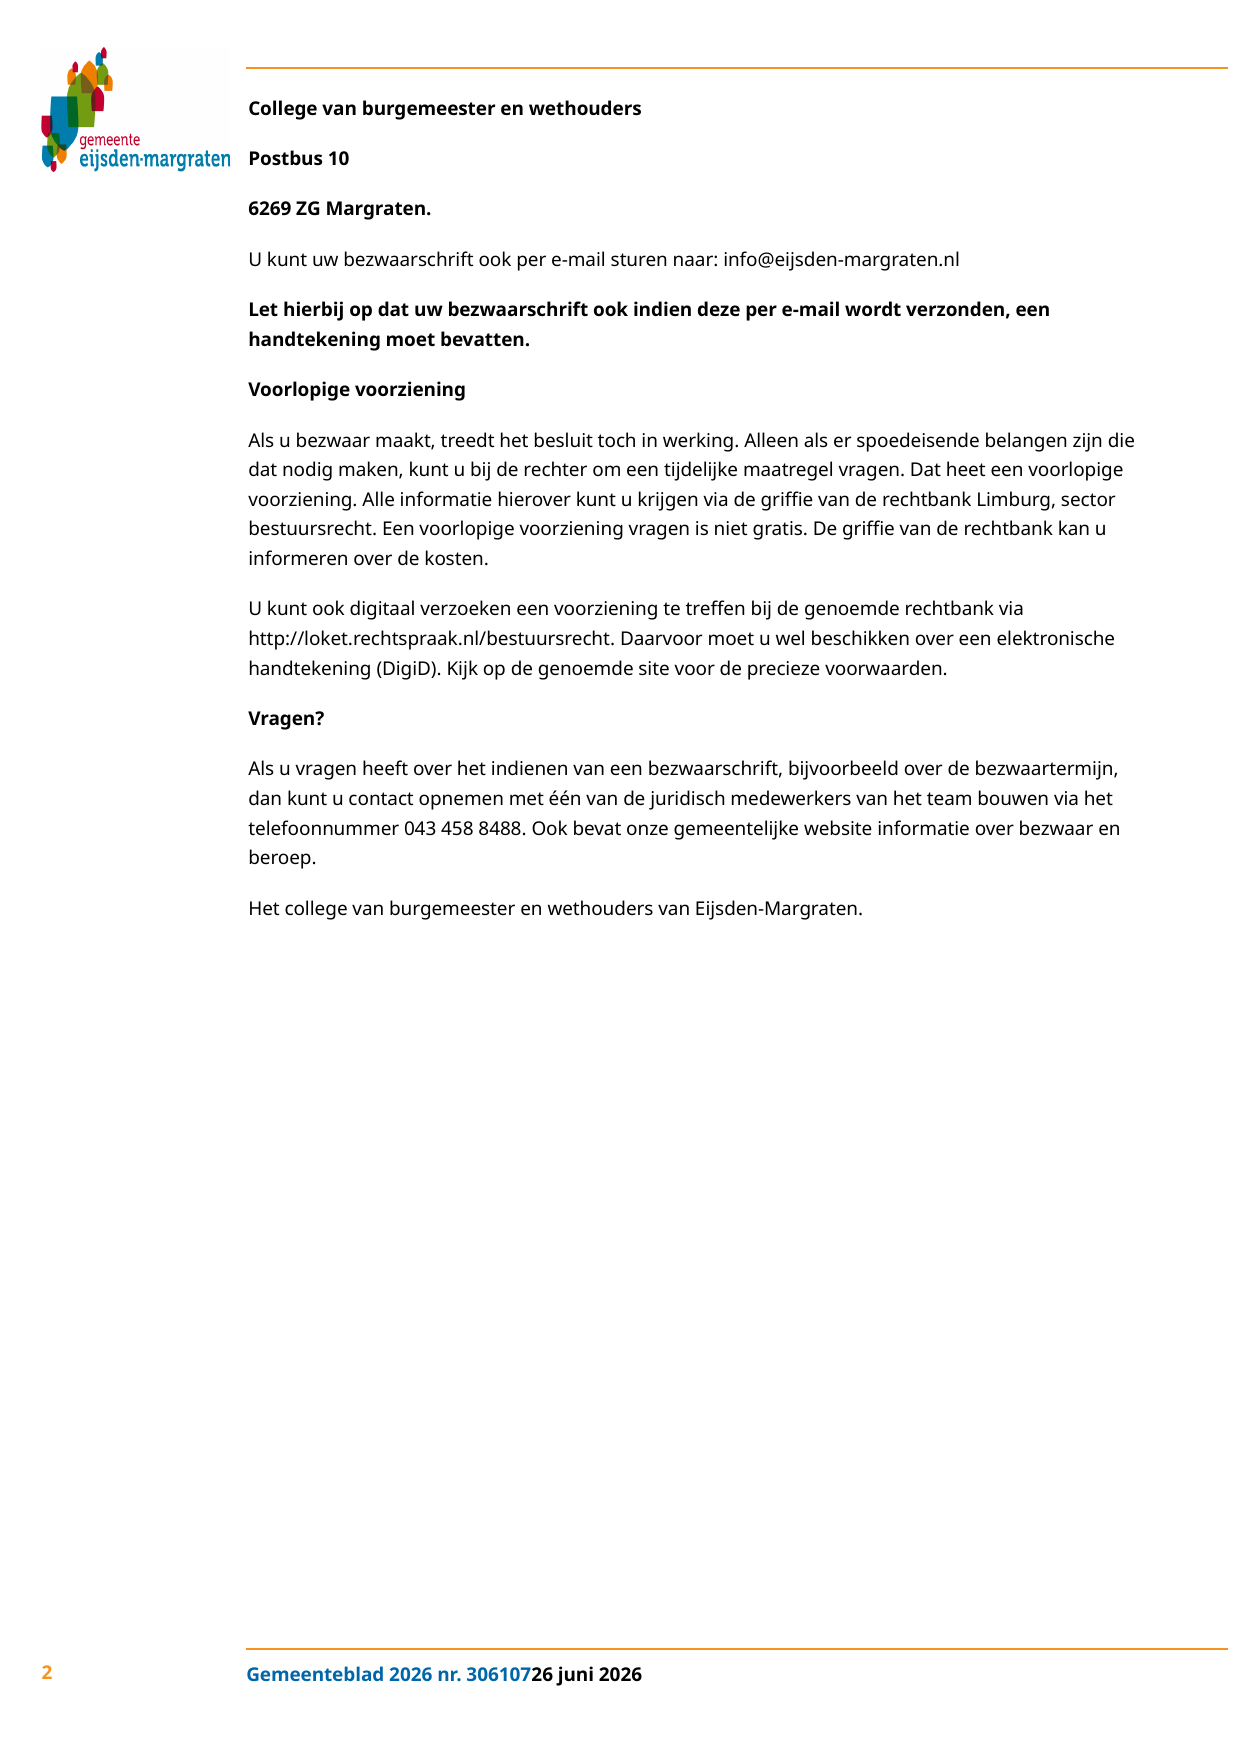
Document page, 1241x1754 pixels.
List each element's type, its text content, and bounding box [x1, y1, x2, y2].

text U kunt ook digitaal verzoeken een voorziening te treffen bij de genoemde rechtbank via http://loket.rechtspraak.nl/bestuursrecht. Daarvoor moet u wel beschikken over een elektronische handtekening (DigiD). Kijk op de genoemde site voor de precieze voorwaarden. [248, 596, 1152, 681]
text U kunt uw bezwaarschrift ook per e-mail sturen naar: info@eijsden-margraten.nl [248, 246, 1152, 272]
text Het college van burgemeester en wethouders van Eijsden-Margraten. [248, 895, 1152, 921]
text Vragen? [248, 705, 1152, 731]
text Als u vragen heeft over het indienen van een bezwaarschrift, bijvoorbeeld over de bezwaartermijn, dan kunt u contact opnemen met één van de juridisch medewerkers van het team bouwen via het telefoonnummer 043 458 8488. Ook bevat onze gemeentelijke website informatie over bezwaar en beroep. [248, 756, 1152, 870]
text Let hierbij op dat uw bezwaarschrift ook indien deze per e-mail wordt verzonden, een handtekening moet bevatten. [248, 296, 1152, 352]
text Als u bezwaar maakt, treedt het besluit toch in werking. Alleen als er spoedeisende belangen zijn die dat nodig maken, kunt u bij de rechter om een tijdelijke maatregel vragen. Dat heet een voorlopige voorziening. Alle informatie hierover kunt u krijgen via de griffie van de rechtbank Limburg, sector bestuursrecht. Een voorlopige voorziening vragen is niet gratis. De griffie van de rechtbank kan u informeren over de kosten. [248, 427, 1152, 571]
text 6269 ZG Margraten. [248, 196, 1152, 221]
text College van burgemeester en wethouders [248, 95, 1152, 121]
picture [41, 47, 231, 172]
text Postbus 10 [248, 145, 1152, 171]
text Voorlopige voorziening [248, 376, 1152, 402]
